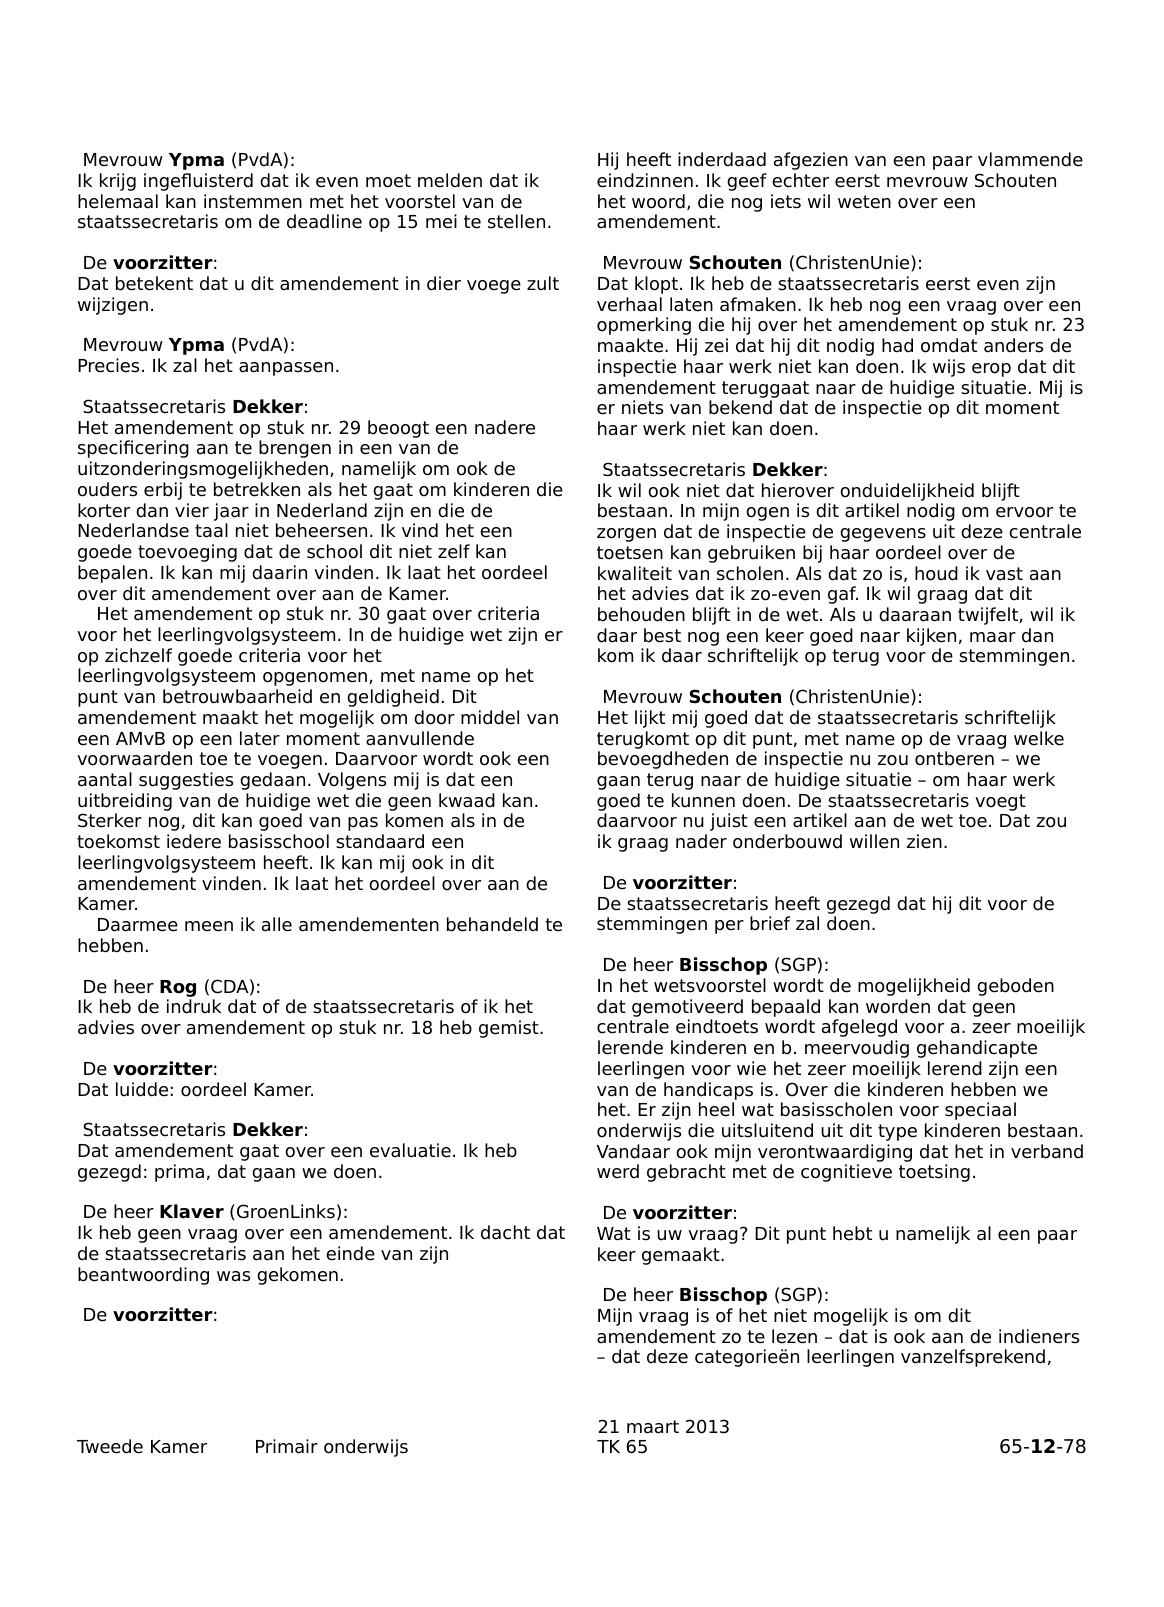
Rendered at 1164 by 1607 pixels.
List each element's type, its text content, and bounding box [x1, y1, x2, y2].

text Het lijkt mij goed dat de staatssecretaris schriftelijk terugkomt op dit punt, met name op de vraag welke bevoegdheden de inspectie nu zou ontberen – we gaan terug naar de huidige situatie – om haar werk goed te kunnen doen. De staatssecretaris voegt daarvoor nu juist een artikel aan de wet toe. Dat zou ik graag nader onderbouwd willen zien. [596, 708, 1087, 853]
text Ik krijg ingefluisterd dat ik even moet melden dat ik helemaal kan instemmen met het voorstel van de staatssecretaris om de deadline op 15 mei te stellen. [77, 171, 567, 233]
text De voorzitter: [77, 1059, 567, 1079]
text Hij heeft inderdaad afgezien van een paar vlammende eindzinnen. Ik geef echter eerst mevrouw Schouten het woord, die nog iets wil weten over een amendement. [596, 150, 1087, 233]
text Ik heb de indruk dat of de staatssecretaris of ik het advies over amendement op stuk nr. 18 heb gemist. [77, 997, 567, 1039]
text Dat luidde: oordeel Kamer. [77, 1079, 567, 1100]
text Dat amendement gaat over een evaluatie. Ik heb gezegd: prima, dat gaan we doen. [77, 1141, 567, 1182]
text Mevrouw Schouten (ChristenUnie): [596, 253, 1087, 274]
text Ik wil ook niet dat hierover onduidelijkheid blijft bestaan. In mijn ogen is dit artikel nodig om ervoor te zorgen dat de inspectie de gegevens uit deze centrale toetsen kan gebruiken bij haar oordeel over de kwaliteit van scholen. Als dat zo is, houd ik vast aan het advies dat ik zo-even gaf. Ik wil graag dat dit behouden blijft in de wet. Als u daaraan twijfelt, wil ik daar best nog een keer goed naar kijken, maar dan kom ik daar schriftelijk op terug voor de stemmingen. [596, 480, 1087, 667]
text Het amendement op stuk nr. 30 gaat over criteria voor het leerlingvolgsysteem. In de huidige wet zijn er op zichzelf goede criteria voor het leerlingvolgsysteem opgenomen, met name op het punt van betrouwbaarheid en geldigheid. Dit amendement maakt het mogelijk om door middel van een AMvB op een later moment aanvullende voorwaarden toe te voegen. Daarvoor wordt ook een aantal suggesties gedaan. Volgens mij is dat een uitbreiding van de huidige wet die geen kwaad kan. Sterker nog, dit kan goed van pas komen als in de toekomst iedere basisschool standaard een leerlingvolgsysteem heeft. Ik kan mij ook in dit amendement vinden. Ik laat het oordeel over aan de Kamer. [77, 604, 567, 915]
text De voorzitter: [77, 1305, 567, 1326]
text De voorzitter: [596, 873, 1087, 893]
text De voorzitter: [77, 253, 567, 274]
text Mevrouw Ypma (PvdA): [77, 150, 567, 171]
text Dat klopt. Ik heb de staatssecretaris eerst even zijn verhaal laten afmaken. Ik heb nog een vraag over een opmerking die hij over het amendement op stuk nr. 23 maakte. Hij zei dat hij dit nodig had omdat anders de inspectie haar werk niet kan doen. Ik wijs erop dat dit amendement teruggaat naar de huidige situatie. Mij is er niets van bekend dat de inspectie op dit moment haar werk niet kan doen. [596, 274, 1087, 440]
text De voorzitter: [596, 1203, 1087, 1224]
text De heer Klaver (GroenLinks): [77, 1202, 567, 1223]
text Dat betekent dat u dit amendement in dier voege zult wijzigen. [77, 274, 567, 315]
text Mevrouw Schouten (ChristenUnie): [596, 687, 1087, 708]
text Staatssecretaris Dekker: [77, 1120, 567, 1141]
text Staatssecretaris Dekker: [596, 460, 1087, 480]
text Mevrouw Ypma (PvdA): [77, 335, 567, 356]
text In het wetsvoorstel wordt de mogelijkheid geboden dat gemotiveerd bepaald kan worden dat geen centrale eindtoets wordt afgelegd voor a. zeer moeilijk lerende kinderen en b. meervoudig gehandicapte leerlingen voor wie het zeer moeilijk lerend zijn een van de handicaps is. Over die kinderen hebben we het. Er zijn heel wat basisscholen voor speciaal onderwijs die uitsluitend uit dit type kinderen bestaan. Vandaar ook mijn verontwaardiging dat het in verband werd gebracht met de cognitieve toetsing. [596, 976, 1087, 1183]
text Staatssecretaris Dekker: [77, 397, 567, 417]
text De heer Rog (CDA): [77, 976, 567, 997]
text De staatssecretaris heeft gezegd dat hij dit voor de stemmingen per brief zal doen. [596, 893, 1087, 935]
text Mijn vraag is of het niet mogelijk is om dit amendement zo te lezen – dat is ook aan de indieners – dat deze categorieën leerlingen vanzelfsprekend, [596, 1306, 1087, 1368]
text Precies. Ik zal het aanpassen. [77, 356, 567, 377]
text De heer Bisschop (SGP): [596, 1285, 1087, 1306]
text De heer Bisschop (SGP): [596, 955, 1087, 976]
text Daarmee meen ik alle amendementen behandeld te hebben. [77, 915, 567, 956]
text Wat is uw vraag? Dit punt hebt u namelijk al een paar keer gemaakt. [596, 1224, 1087, 1265]
text Het amendement op stuk nr. 29 beoogt een nadere specificering aan te brengen in een van de uitzonderingsmogelijkheden, namelijk om ook de ouders erbij te betrekken als het gaat om kinderen die korter dan vier jaar in Nederland zijn en die de Nederlandse taal niet beheersen. Ik vind het een goede toevoeging dat de school dit niet zelf kan bepalen. Ik kan mij daarin vinden. Ik laat het oordeel over dit amendement over aan de Kamer. [77, 417, 567, 604]
text Ik heb geen vraag over een amendement. Ik dacht dat de staatssecretaris aan het einde van zijn beantwoording was gekomen. [77, 1223, 567, 1285]
